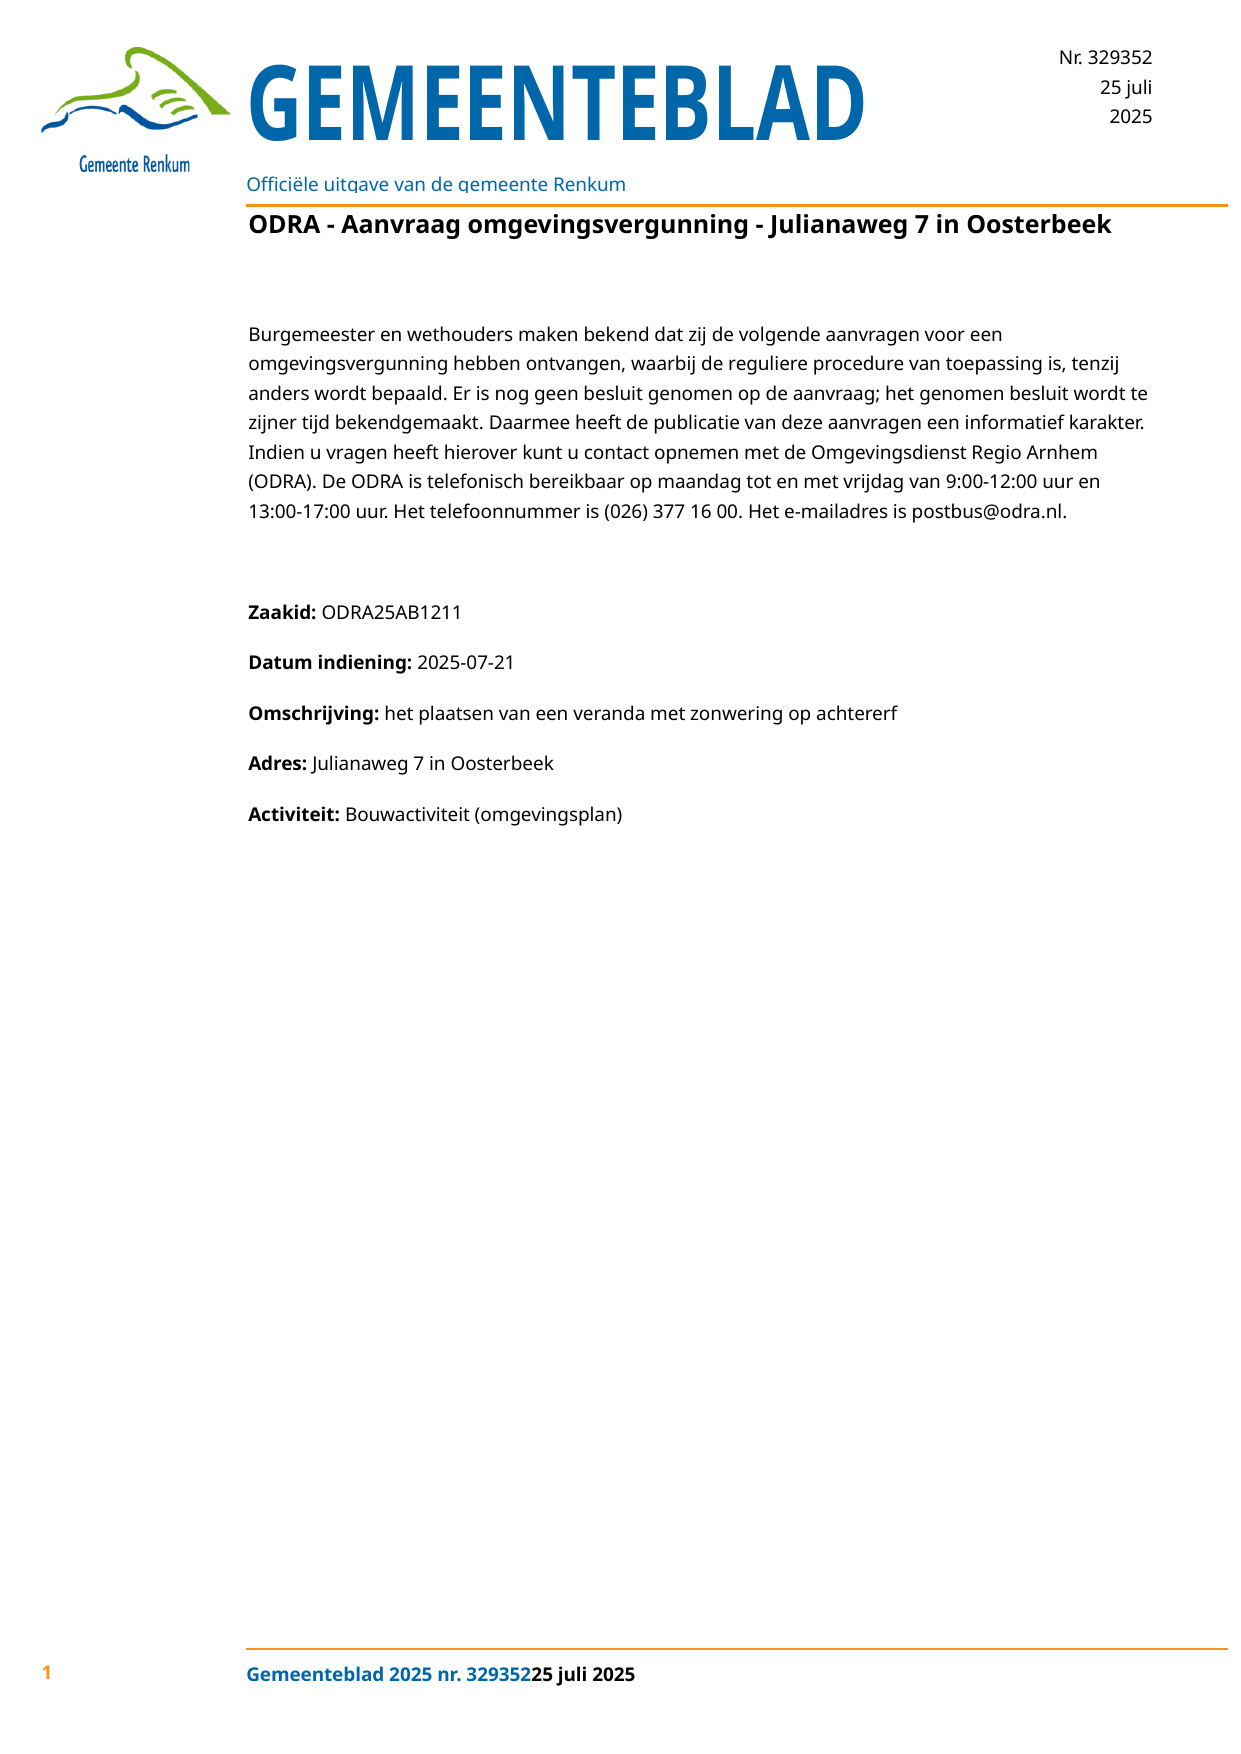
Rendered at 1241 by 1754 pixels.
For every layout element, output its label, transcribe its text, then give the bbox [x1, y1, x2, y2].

text Activiteit: Bouwactiviteit (omgevingsplan) [248, 801, 1152, 826]
text Omschrijving: het plaatsen van een veranda met zonwering op achtererf [248, 700, 1152, 726]
text ODRA - Aanvraag omgevingsvergunning - Julianaweg 7 in Oosterbeek [248, 207, 1152, 241]
text Zaakid: ODRA25AB1211 [248, 599, 1152, 625]
picture [41, 47, 231, 172]
text Adres: Julianaweg 7 in Oosterbeek [248, 750, 1152, 776]
text Burgemeester en wethouders maken bekend dat zij de volgende aanvragen voor een omgevingsvergunning hebben ontvangen, waarbij de reguliere procedure van toepassing is, tenzij anders wordt bepaald. Er is nog geen besluit genomen op de aanvraag; het genomen besluit wordt te zijner tijd bekendgemaakt. Daarmee heeft de publicatie van deze aanvragen een informatief karakter. Indien u vragen heeft hierover kunt u contact opnemen met de Omgevingsdienst Regio Arnhem (ODRA). De ODRA is telefonisch bereikbaar op maandag tot en met vrijdag van 9:00-12:00 uur en 13:00-17:00 uur. Het telefoonnummer is (026) 377 16 00. Het e-mailadres is postbus@odra.nl. [248, 321, 1152, 524]
text Datum indiening: 2025-07-21 [248, 649, 1152, 675]
